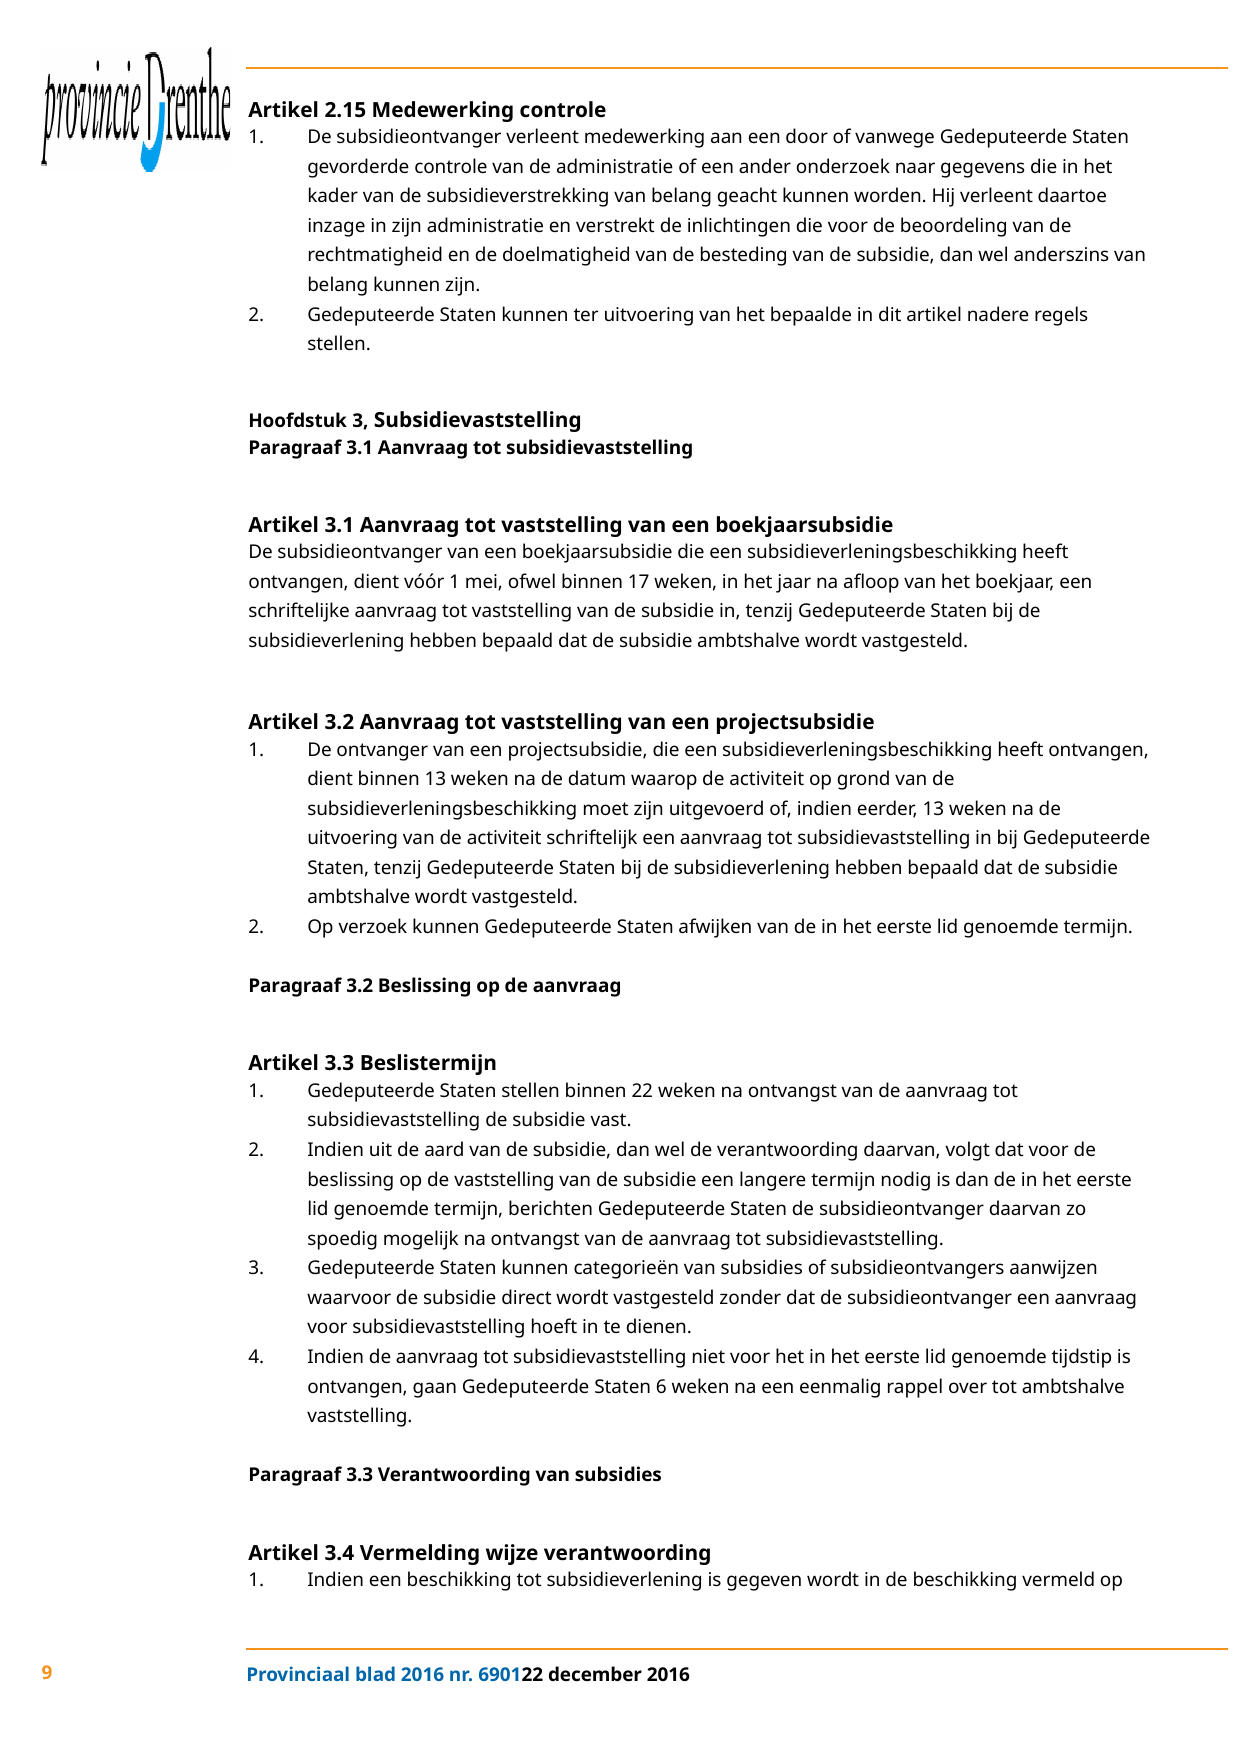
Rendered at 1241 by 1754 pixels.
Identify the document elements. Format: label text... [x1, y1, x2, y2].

list Indien uit de aard van de subsidie, dan wel de verantwoording daarvan, volgt dat voor de beslissing op de vaststelling van de subsidie een langere termijn nodig is dan de in het eerste lid genoemde termijn, berichten Gedeputeerde Staten de subsidieontvanger daarvan zo spoedig mogelijk na ontvangst van de aanvraag tot subsidievaststelling. [248, 1136, 1152, 1251]
list De ontvanger van een projectsubsidie, die een subsidieverleningsbeschikking heeft ontvangen, dient binnen 13 weken na de datum waarop de activiteit op grond van de subsidieverleningsbeschikking moet zijn uitgevoerd of, indien eerder, 13 weken na de uitvoering van de activiteit schriftelijk een aanvraag tot subsidievaststelling in bij Gedeputeerde Staten, tenzij Gedeputeerde Staten bij de subsidieverlening hebben bepaald dat de subsidie ambtshalve wordt vastgesteld. [248, 736, 1152, 909]
list Gedeputeerde Staten kunnen categorieën van subsidies of subsidieontvangers aanwijzen waarvoor de subsidie direct wordt vastgesteld zonder dat de subsidieontvanger een aanvraag voor subsidievaststelling hoeft in te dienen. [248, 1254, 1152, 1339]
text Paragraaf 3.1 Aanvraag tot subsidievaststelling [248, 434, 1152, 460]
text Artikel 3.3 Beslistermijn [248, 1048, 1152, 1077]
text De subsidieontvanger van een boekjaarsubsidie die een subsidieverleningsbeschikking heeft ontvangen, dient vóór 1 mei, ofwel binnen 17 weken, in het jaar na afloop van het boekjaar, een schriftelijke aanvraag tot vaststelling van de subsidie in, tenzij Gedeputeerde Staten bij de subsidieverlening hebben bepaald dat de subsidie ambtshalve wordt vastgesteld. [248, 538, 1152, 653]
text Hoofdstuk 3, Subsidievaststelling [248, 406, 1152, 434]
list Indien een beschikking tot subsidieverlening is gegeven wordt in de beschikking vermeld op [248, 1566, 1152, 1592]
list Op verzoek kunnen Gedeputeerde Staten afwijken van de in het eerste lid genoemde termijn. [248, 913, 1152, 939]
text Artikel 2.15 Medewerking controle [248, 95, 1152, 123]
text Artikel 3.1 Aanvraag tot vaststelling van een boekjaarsubsidie [248, 510, 1152, 538]
list Gedeputeerde Staten stellen binnen 22 weken na ontvangst van de aanvraag tot subsidievaststelling de subsidie vast. [248, 1077, 1152, 1132]
picture [41, 47, 231, 172]
text Artikel 3.2 Aanvraag tot vaststelling van een projectsubsidie [248, 707, 1152, 736]
text Artikel 3.4 Vermelding wijze verantwoording [248, 1538, 1152, 1566]
list Gedeputeerde Staten kunnen ter uitvoering van het bepaalde in dit artikel nadere regels stellen. [248, 301, 1152, 356]
list Indien de aanvraag tot subsidievaststelling niet voor het in het eerste lid genoemde tijdstip is ontvangen, gaan Gedeputeerde Staten 6 weken na een eenmalig rappel over tot ambtshalve vaststelling. [248, 1343, 1152, 1428]
list De subsidieontvanger verleent medewerking aan een door of vanwege Gedeputeerde Staten gevorderde controle van de administratie of een ander onderzoek naar gegevens die in het kader van de subsidieverstrekking van belang geacht kunnen worden. Hij verleent daartoe inzage in zijn administratie en verstrekt de inlichtingen die voor de beoordeling van de rechtmatigheid en de doelmatigheid van de besteding van de subsidie, dan wel anderszins van belang kunnen zijn. [248, 123, 1152, 297]
text Paragraaf 3.3 Verantwoording van subsidies [248, 1462, 1152, 1487]
text Paragraaf 3.2 Beslissing op de aanvraag [248, 972, 1152, 998]
